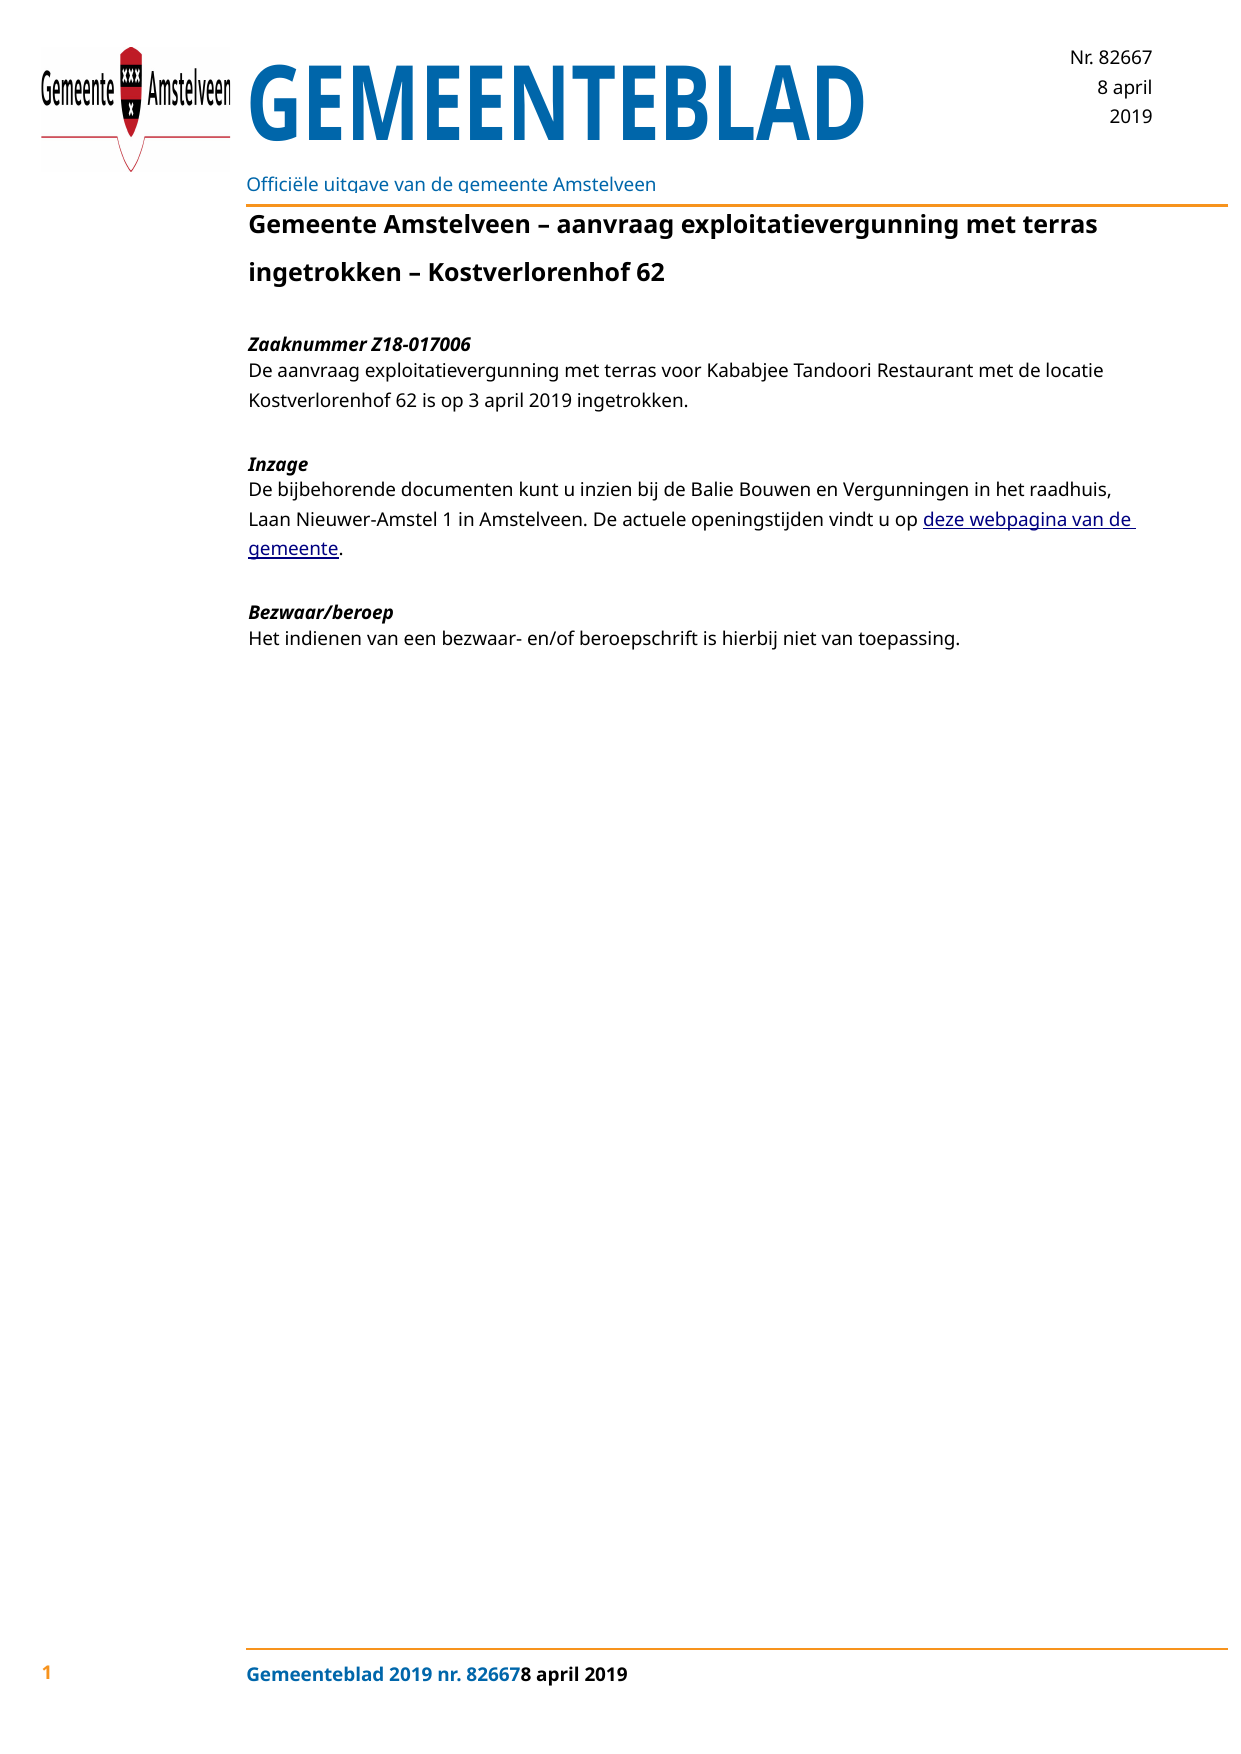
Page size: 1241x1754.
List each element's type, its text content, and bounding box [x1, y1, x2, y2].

text Gemeente Amstelveen – aanvraag exploitatievergunning met terras ingetrokken – Kostverlorenhof 62 [248, 207, 1152, 288]
picture [41, 47, 231, 172]
text De bijbehorende documenten kunt u inzien bij de Balie Bouwen en Vergunningen in het raadhuis, Laan Nieuwer-Amstel 1 in Amstelveen. De actuele openingstijden vindt u op deze webpagina van de gemeente. [248, 476, 1152, 561]
text Inzage [248, 451, 1152, 476]
text Bezwaar/beroep [248, 599, 1152, 625]
text Het indienen van een bezwaar- en/of beroepschrift is hierbij niet van toepassing. [248, 625, 1152, 651]
text Zaaknummer Z18-017006 [248, 331, 1152, 357]
text De aanvraag exploitatievergunning met terras voor Kababjee Tandoori Restaurant met de locatie Kostverlorenhof 62 is op 3 april 2019 ingetrokken. [248, 357, 1152, 412]
